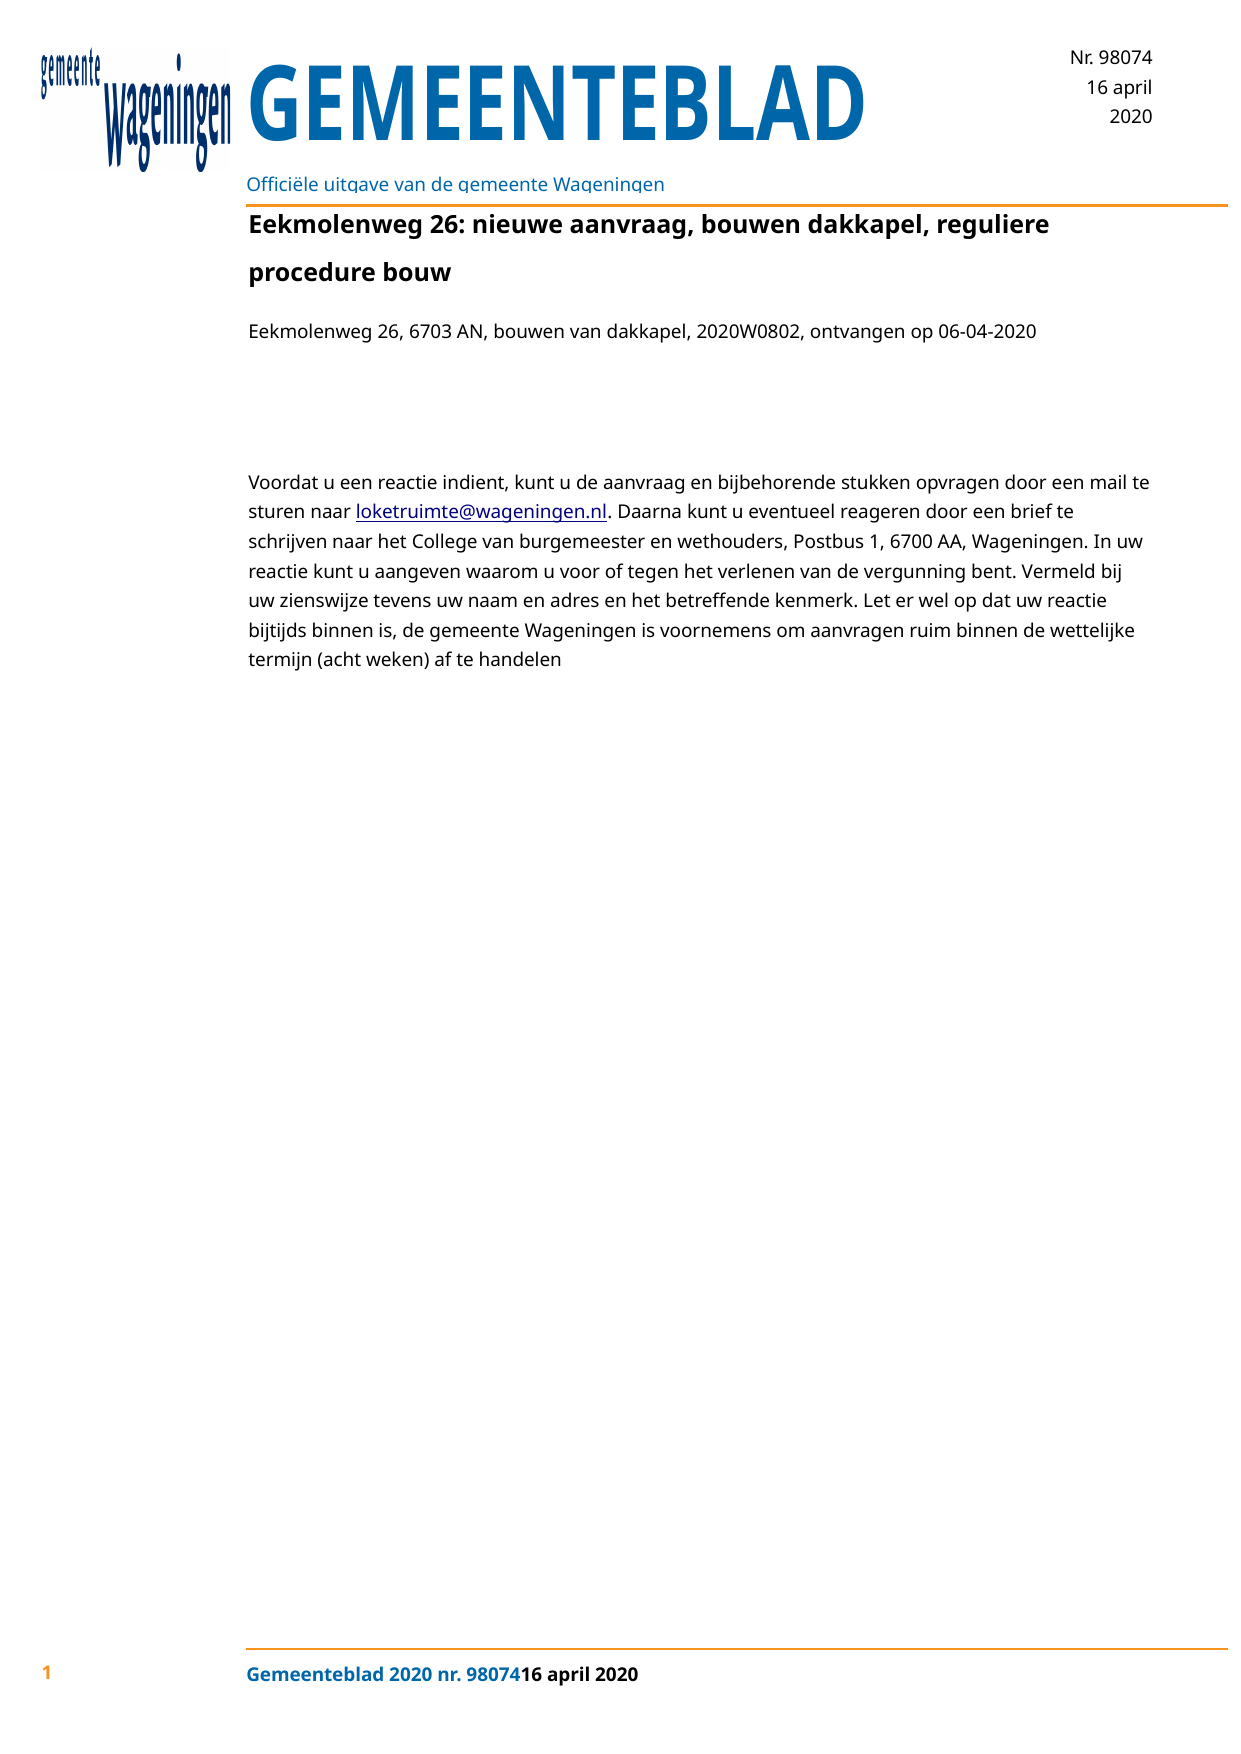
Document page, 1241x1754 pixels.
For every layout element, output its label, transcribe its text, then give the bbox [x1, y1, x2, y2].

picture [41, 47, 231, 172]
text Voordat u een reactie indient, kunt u de aanvraag en bijbehorende stukken opvragen door een mail te sturen naar loketruimte@wageningen.nl. Daarna kunt u eventueel reageren door een brief te schrijven naar het College van burgemeester en wethouders, Postbus 1, 6700 AA, Wageningen. In uw reactie kunt u aangeven waarom u voor of tegen het verlenen van de vergunning bent. Vermeld bij uw zienswijze tevens uw naam en adres en het betreffende kenmerk. Let er wel op dat uw reactie bijtijds binnen is, de gemeente Wageningen is voornemens om aanvragen ruim binnen de wettelijke termijn (acht weken) af te handelen [248, 469, 1152, 672]
text Eekmolenweg 26, 6703 AN, bouwen van dakkapel, 2020W0802, ontvangen op 06-04-2020 [248, 318, 1152, 344]
text Eekmolenweg 26: nieuwe aanvraag, bouwen dakkapel, reguliere procedure bouw [248, 207, 1152, 288]
